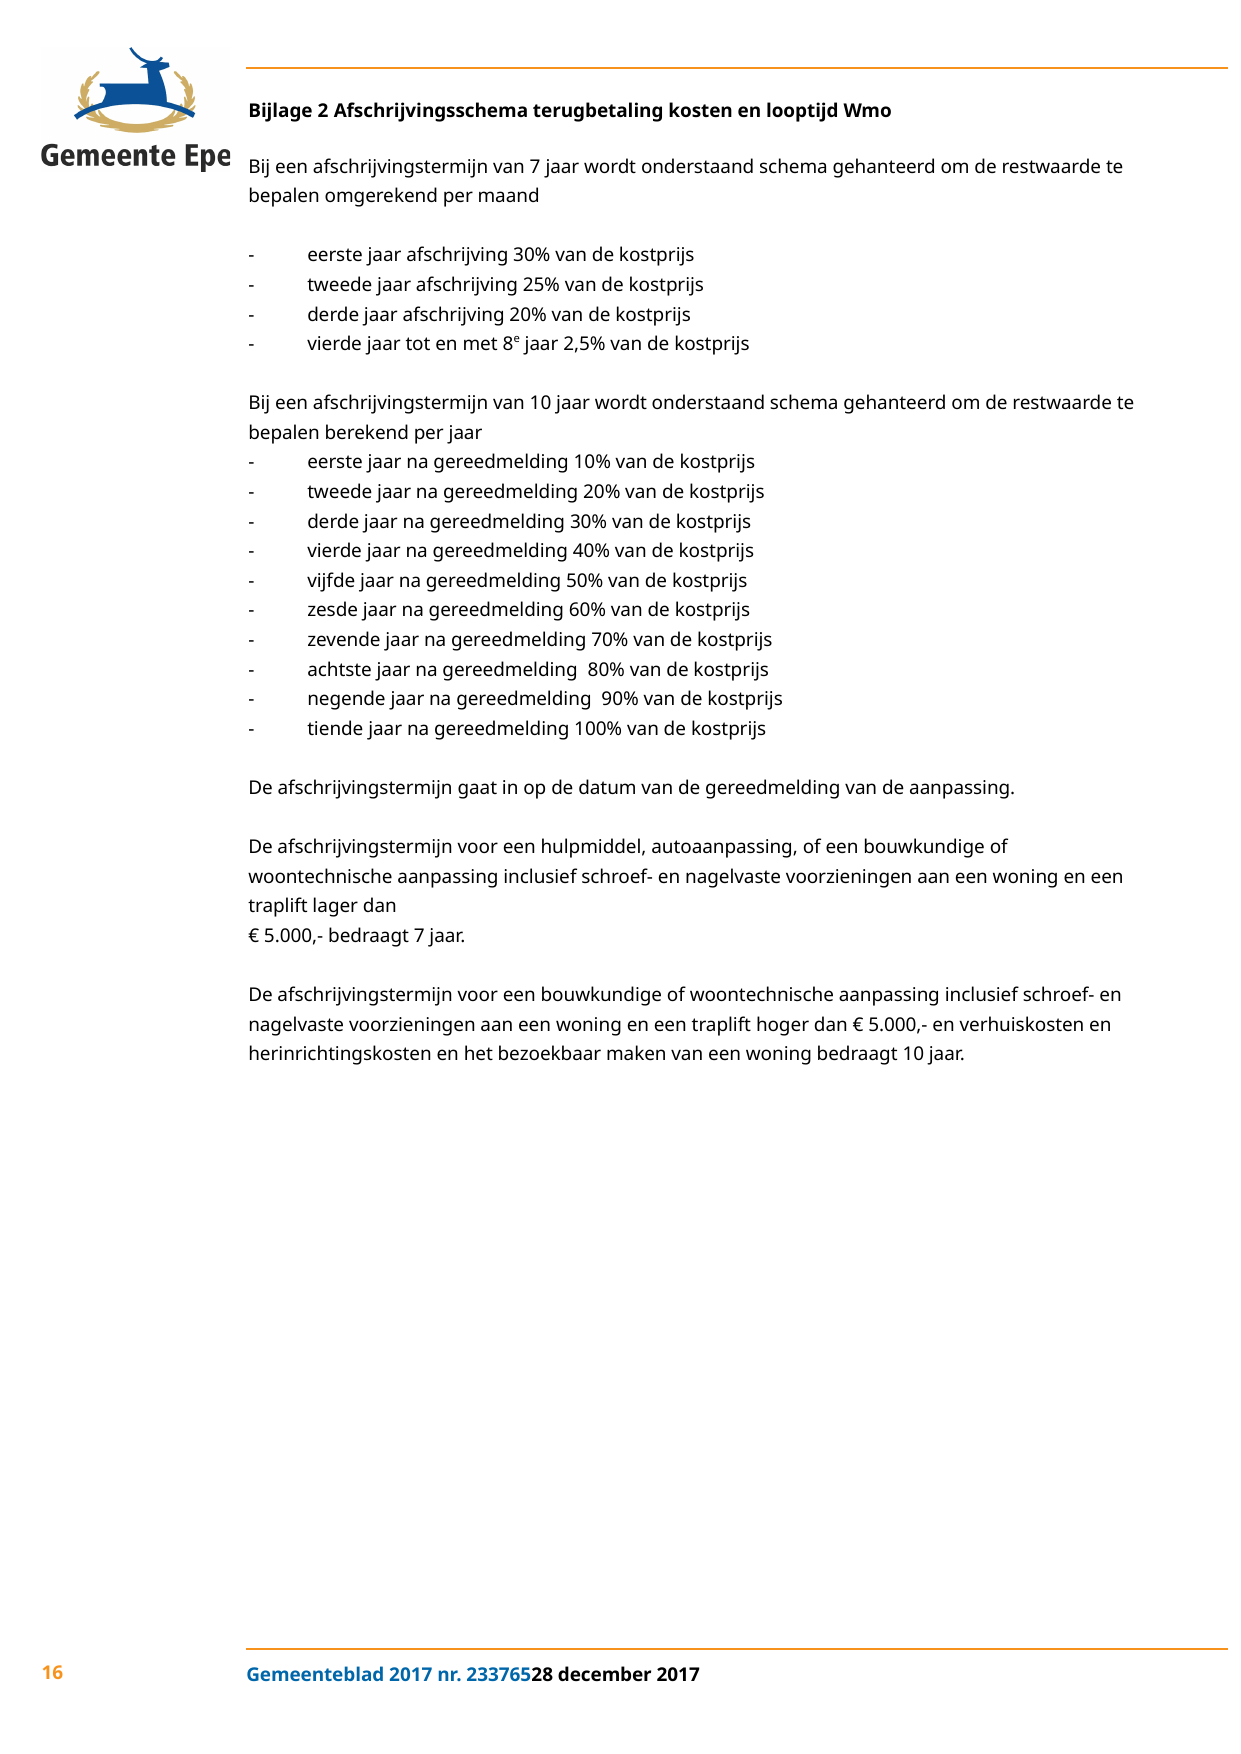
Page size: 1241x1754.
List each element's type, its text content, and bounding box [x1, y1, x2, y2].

text Bij een afschrijvingstermijn van 10 jaar wordt onderstaand schema gehanteerd om de restwaarde te bepalen berekend per jaar [248, 389, 1152, 445]
list achtste jaar na gereedmelding 80% van de kostprijs [248, 656, 1152, 682]
text De afschrijvingstermijn voor een hulpmiddel, autoaanpassing, of een bouwkundige of woontechnische aanpassing inclusief schroef- en nagelvaste voorzieningen aan een woning en een traplift lager dan [248, 833, 1152, 918]
list vijfde jaar na gereedmelding 50% van de kostprijs [248, 567, 1152, 593]
list tweede jaar na gereedmelding 20% van de kostprijs [248, 478, 1152, 504]
list tiende jaar na gereedmelding 100% van de kostprijs [248, 715, 1152, 741]
list vierde jaar tot en met 8e jaar 2,5% van de kostprijs [248, 330, 1152, 356]
list derde jaar na gereedmelding 30% van de kostprijs [248, 508, 1152, 534]
picture [41, 47, 231, 172]
list vierde jaar na gereedmelding 40% van de kostprijs [248, 537, 1152, 563]
list tweede jaar afschrijving 25% van de kostprijs [248, 271, 1152, 297]
list derde jaar afschrijving 20% van de kostprijs [248, 301, 1152, 327]
list negende jaar na gereedmelding 90% van de kostprijs [248, 685, 1152, 711]
text Bijlage 2 Afschrijvingsschema terugbetaling kosten en looptijd Wmo [248, 95, 1152, 123]
list zevende jaar na gereedmelding 70% van de kostprijs [248, 626, 1152, 652]
list eerste jaar na gereedmelding 10% van de kostprijs [248, 449, 1152, 474]
text De afschrijvingstermijn gaat in op de datum van de gereedmelding van de aanpassing. [248, 774, 1152, 800]
list eerste jaar afschrijving 30% van de kostprijs [248, 242, 1152, 267]
text De afschrijvingstermijn voor een bouwkundige of woontechnische aanpassing inclusief schroef- en nagelvaste voorzieningen aan een woning en een traplift hoger dan € 5.000,- en verhuiskosten en herinrichtingskosten en het bezoekbaar maken van een woning bedraagt 10 jaar. [248, 981, 1152, 1066]
text Bij een afschrijvingstermijn van 7 jaar wordt onderstaand schema gehanteerd om de restwaarde te bepalen omgerekend per maand [248, 153, 1152, 208]
text € 5.000,- bedraagt 7 jaar. [248, 922, 1152, 948]
list zesde jaar na gereedmelding 60% van de kostprijs [248, 597, 1152, 622]
